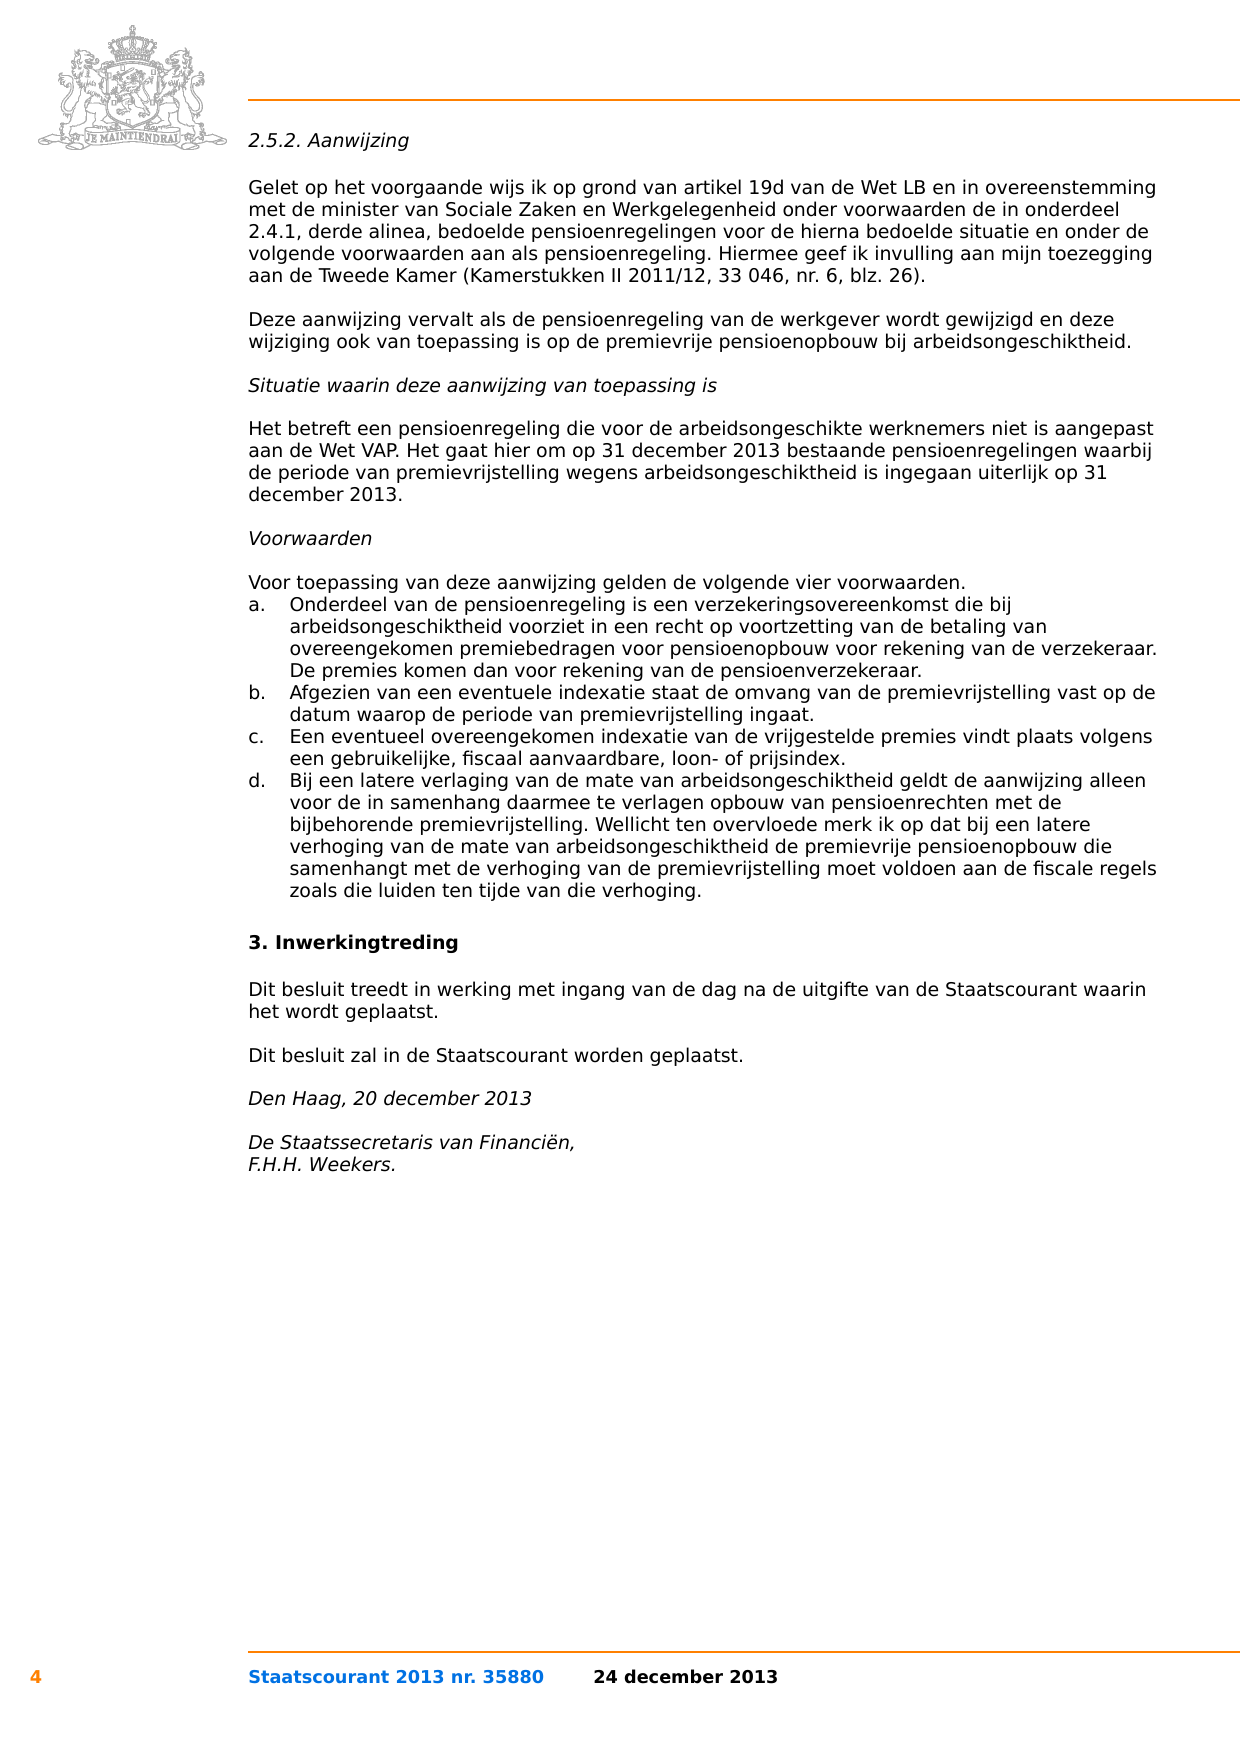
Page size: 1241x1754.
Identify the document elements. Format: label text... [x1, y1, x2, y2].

subtitle 2.5.2. Aanwijzing [248, 130, 1163, 152]
text Dit besluit zal in de Staatscourant worden geplaatst. [248, 1044, 1163, 1066]
text Het betreft een pensioenregeling die voor de arbeidsongeschikte werknemers niet is aangepast aan de Wet VAP. Het gaat hier om op 31 december 2013 bestaande pensioenregelingen waarbij de periode van premievrijstelling wegens arbeidsongeschiktheid is ingegaan uiterlijk op 31 december 2013. [248, 418, 1163, 506]
text a. Onderdeel van de pensioenregeling is een verzekeringsovereenkomst die bij arbeidsongeschiktheid voorziet in een recht op voortzetting van de betaling van overeengekomen premiebedragen voor pensioenopbouw voor rekening van de verzekeraar. De premies komen dan voor rekening van de pensioenverzekeraar. [248, 594, 1163, 682]
text Gelet op het voorgaande wijs ik op grond van artikel 19d van de Wet LB en in overeenstemming met de minister van Sociale Zaken en Werkgelegenheid onder voorwaarden de in onderdeel 2.4.1, derde alinea, bedoelde pensioenregelingen voor de hierna bedoelde situatie en onder de volgende voorwaarden aan als pensioenregeling. Hiermee geef ik invulling aan mijn toezegging aan de Tweede Kamer (Kamerstukken II 2011/12, 33 046, nr. 6, blz. 26). [248, 177, 1163, 287]
text Den Haag, 20 december 2013 [248, 1088, 1163, 1110]
subtitle Voorwaarden [248, 528, 1163, 550]
text c. Een eventueel overeengekomen indexatie van de vrijgestelde premies vindt plaats volgens een gebruikelijke, fiscaal aanvaardbare, loon- of prijsindex. [248, 726, 1163, 770]
text b. Afgezien van een eventuele indexatie staat de omvang van de premievrijstelling vast op de datum waarop de periode van premievrijstelling ingaat. [248, 682, 1163, 726]
text Dit besluit treedt in werking met ingang van de dag na de uitgifte van de Staatscourant waarin het wordt geplaatst. [248, 979, 1163, 1023]
text Deze aanwijzing vervalt als de pensioenregeling van de werkgever wordt gewijzigd en deze wijziging ook van toepassing is op de premievrije pensioenopbouw bij arbeidsongeschiktheid. [248, 309, 1163, 353]
subtitle Situatie waarin deze aanwijzing van toepassing is [248, 374, 1163, 396]
text Voor toepassing van deze aanwijzing gelden de volgende vier voorwaarden. [248, 572, 1163, 594]
picture [38, 25, 227, 150]
text d. Bij een latere verlaging van de mate van arbeidsongeschiktheid geldt de aanwijzing alleen voor de in samenhang daarmee te verlagen opbouw van pensioenrechten met de bijbehorende premievrijstelling. Wellicht ten overvloede merk ik op dat bij een latere verhoging van de mate van arbeidsongeschiktheid de premievrije pensioenopbouw die samenhangt met de verhoging van de premievrijstelling moet voldoen aan de fiscale regels zoals die luiden ten tijde van die verhoging. [248, 770, 1163, 902]
subtitle 3. Inwerkingtreding [248, 932, 1163, 954]
text De Staatssecretaris van Financiën, F.H.H. Weekers. [248, 1132, 1163, 1176]
